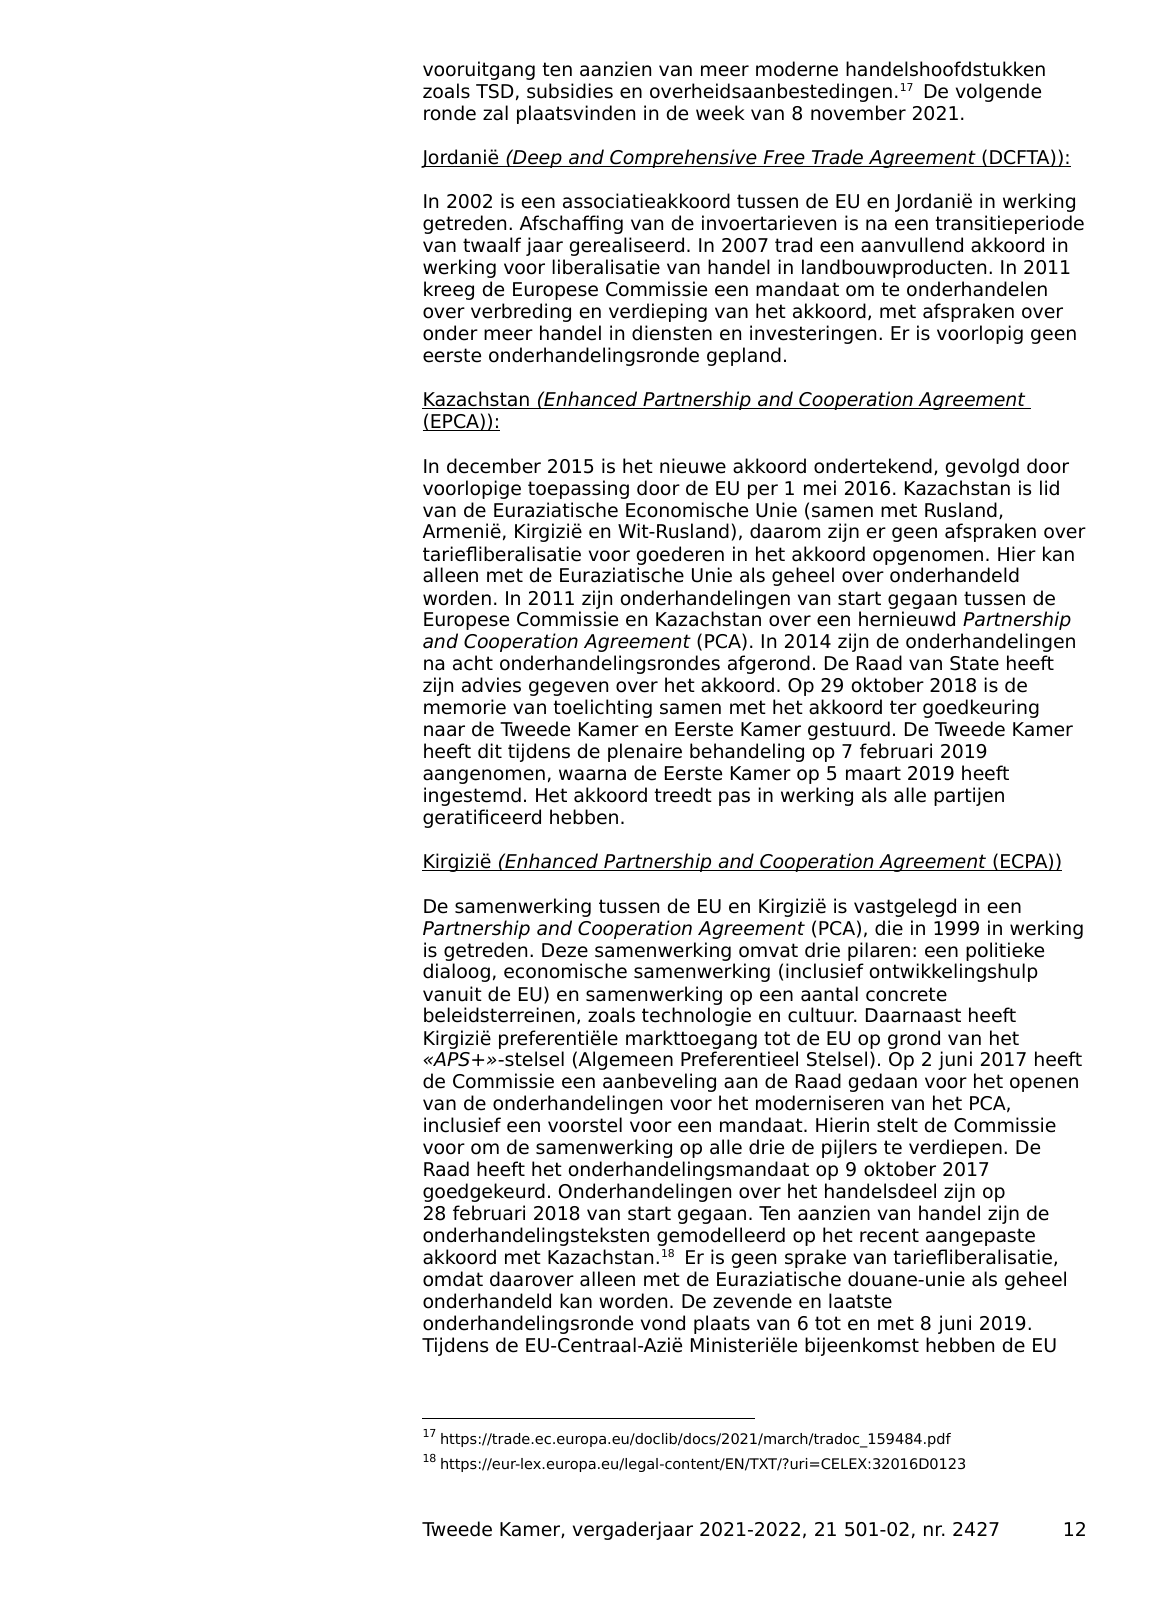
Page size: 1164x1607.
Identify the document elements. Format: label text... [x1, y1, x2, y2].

text In december 2015 is het nieuwe akkoord ondertekend, gevolgd door voorlopige toepassing door de EU per 1 mei 2016. Kazachstan is lid van de Euraziatische Economische Unie (samen met Rusland, Armenië, Kirgizië en Wit-Rusland), daarom zijn er geen afspraken over tariefliberalisatie voor goederen in het akkoord opgenomen. Hier kan alleen met de Euraziatische Unie als geheel over onderhandeld worden. In 2011 zijn onderhandelingen van start gegaan tussen de Europese Commissie en Kazachstan over een hernieuwd Partnership and Cooperation Agreement (PCA). In 2014 zijn de onderhandelingen na acht onderhandelingsrondes afgerond. De Raad van State heeft zijn advies gegeven over het akkoord. Op 29 oktober 2018 is de memorie van toelichting samen met het akkoord ter goedkeuring naar de Tweede Kamer en Eerste Kamer gestuurd. De Tweede Kamer heeft dit tijdens de plenaire behandeling op 7 februari 2019 aangenomen, waarna de Eerste Kamer op 5 maart 2019 heeft ingestemd. Het akkoord treedt pas in werking als alle partijen geratificeerd hebben. [422, 456, 1087, 829]
text De samenwerking tussen de EU en Kirgizië is vastgelegd in een Partnership and Cooperation Agreement (PCA), die in 1999 in werking is getreden. Deze samenwerking omvat drie pilaren: een politieke dialoog, economische samenwerking (inclusief ontwikkelingshulp vanuit de EU) en samenwerking op een aantal concrete beleidsterreinen, zoals technologie en cultuur. Daarnaast heeft Kirgizië preferentiële markttoegang tot de EU op grond van het «APS+»-stelsel (Algemeen Preferentieel Stelsel). Op 2 juni 2017 heeft de Commissie een aanbeveling aan de Raad gedaan voor het openen van de onderhandelingen voor het moderniseren van het PCA, inclusief een voorstel voor een mandaat. Hierin stelt de Commissie voor om de samenwerking op alle drie de pijlers te verdiepen. De Raad heeft het onderhandelingsmandaat op 9 oktober 2017 goedgekeurd. Onderhandelingen over het handelsdeel zijn op 28 februari 2018 van start gegaan. Ten aanzien van handel zijn de onderhandelingsteksten gemodelleerd op het recent aangepaste akkoord met Kazachstan. Er is geen sprake van tariefliberalisatie, omdat daarover alleen met de Euraziatische douane-unie als geheel onderhandeld kan worden. De zevende en laatste onderhandelingsronde vond plaats van 6 tot en met 8 juni 2019. Tijdens de EU-Centraal-Azië Ministeriële bijeenkomst hebben de EU [422, 896, 1087, 1357]
text In 2002 is een associatieakkoord tussen de EU en Jordanië in werking getreden. Afschaffing van de invoertarieven is na een transitieperiode van twaalf jaar gerealiseerd. In 2007 trad een aanvullend akkoord in werking voor liberalisatie van handel in landbouwproducten. In 2011 kreeg de Europese Commissie een mandaat om te onderhandelen over verbreding en verdieping van het akkoord, met afspraken over onder meer handel in diensten en investeringen. Er is voorlopig geen eerste onderhandelingsronde gepland. [422, 191, 1087, 367]
text vooruitgang ten aanzien van meer moderne handelshoofdstukken zoals TSD, subsidies en overheidsaanbestedingen. De volgende ronde zal plaatsvinden in de week van 8 november 2021. [422, 59, 1087, 125]
subtitle Kirgizië (Enhanced Partnership and Cooperation Agreement (ECPA)) [422, 851, 1087, 873]
text https://eur-lex.europa.eu/legal-content/EN/TXT/?uri=CELEX:32016D0123 [422, 1452, 1087, 1474]
subtitle Kazachstan (Enhanced Partnership and Cooperation Agreement (EPCA)): [422, 389, 1087, 433]
subtitle Jordanië (Deep and Comprehensive Free Trade Agreement (DCFTA)): [422, 147, 1087, 169]
text https://trade.ec.europa.eu/doclib/docs/2021/march/tradoc_159484.pdf [422, 1427, 1087, 1449]
